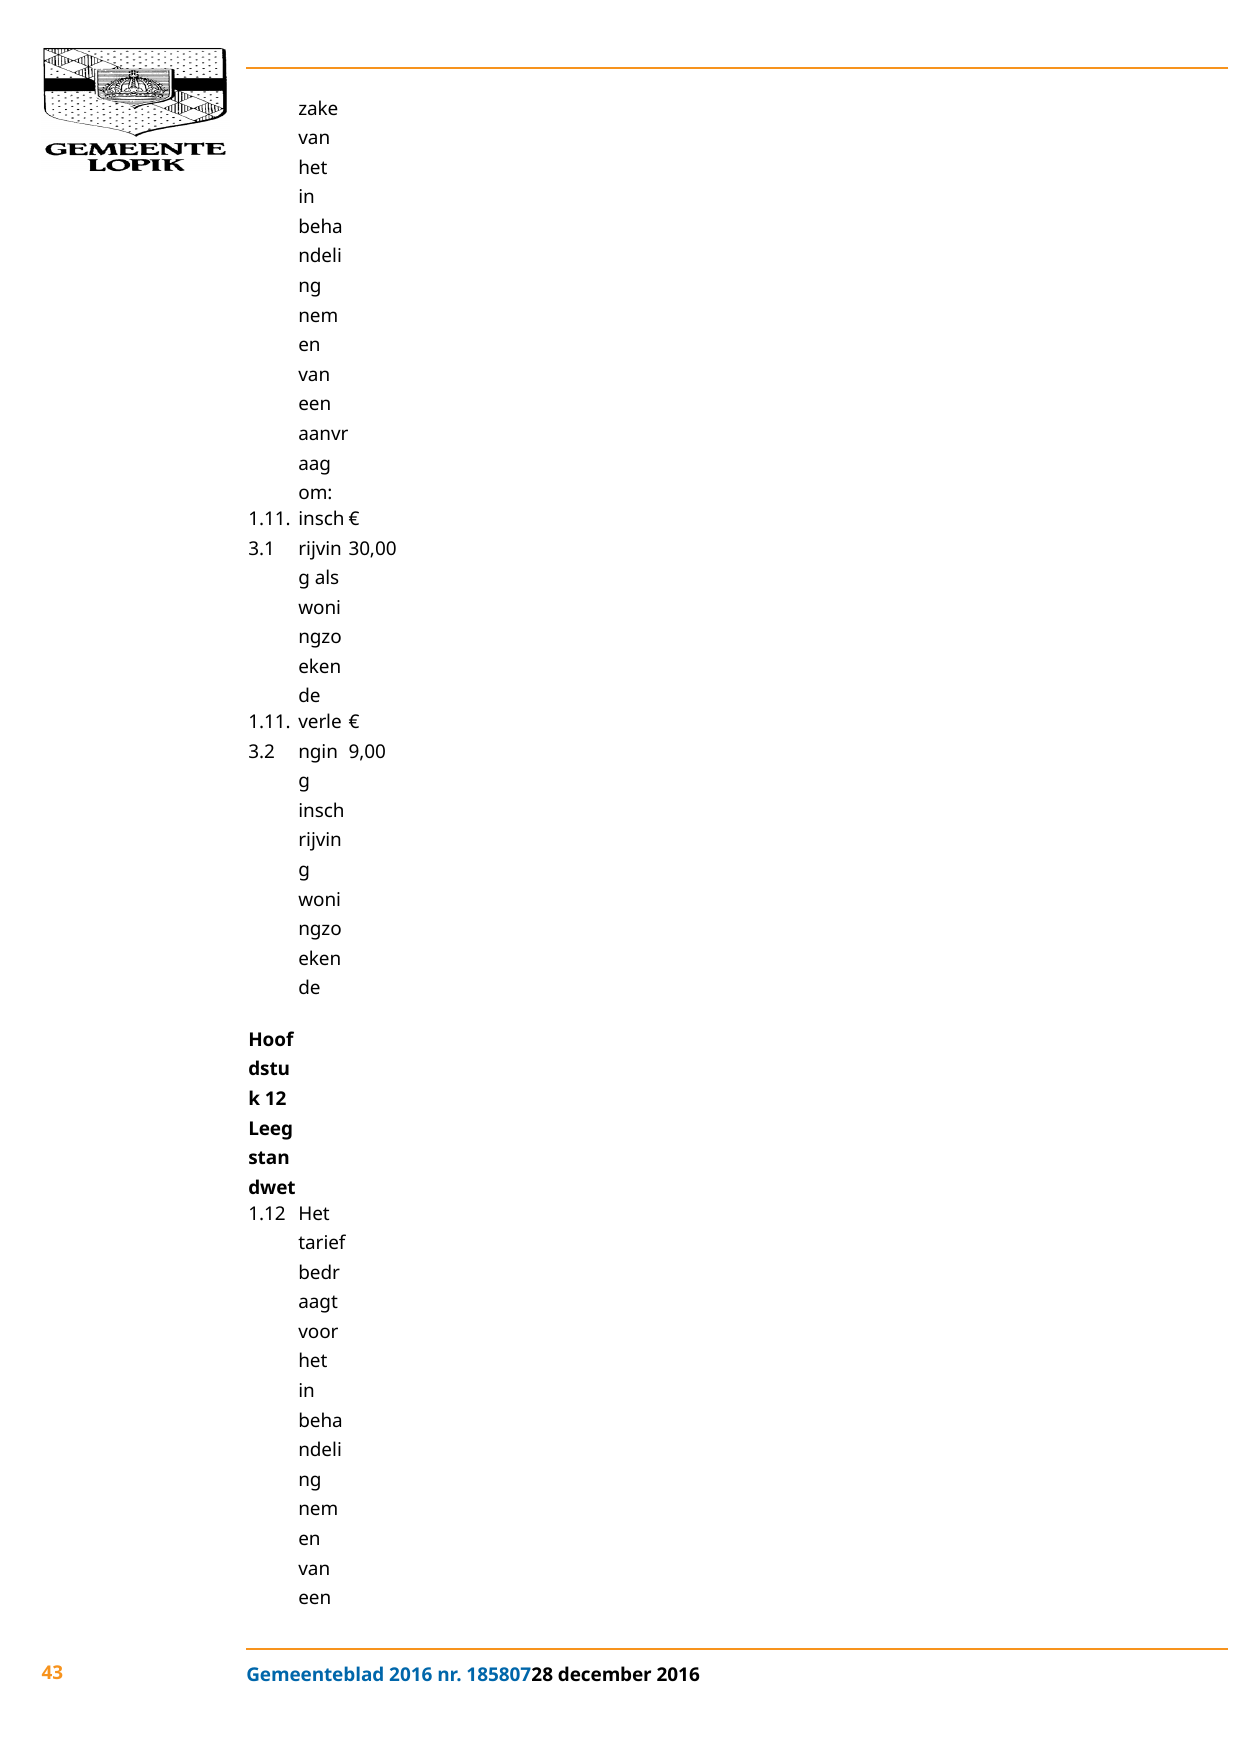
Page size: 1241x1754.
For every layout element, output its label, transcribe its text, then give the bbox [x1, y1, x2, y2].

table_cell [348, 95, 398, 505]
table_cell verlenging inschrijving woningzoekende [298, 708, 348, 1000]
table_cell € 30,00 [348, 505, 398, 708]
table_cell 1.11.3.2 [248, 708, 298, 1000]
table_cell [348, 1200, 398, 1610]
table_cell Hoofdstuk 12 Leegstandwet [248, 1026, 298, 1200]
table_cell [298, 1026, 348, 1200]
table_cell [348, 1000, 398, 1026]
table_cell Het tarief bedraagt voor het in behandeling nemen van een [298, 1200, 348, 1610]
table_cell € 9,00 [348, 708, 398, 1000]
table_cell 1.12 [248, 1200, 298, 1610]
table_cell [298, 1000, 348, 1026]
picture [41, 47, 231, 172]
table_cell 1.11.3.1 [248, 505, 298, 708]
table_cell [248, 95, 298, 505]
table_cell [248, 1000, 298, 1026]
table_cell inschrijving als woningzoekende [298, 505, 348, 708]
table_cell zake van het in behandeling nemen van een aanvraag om: [298, 95, 348, 505]
